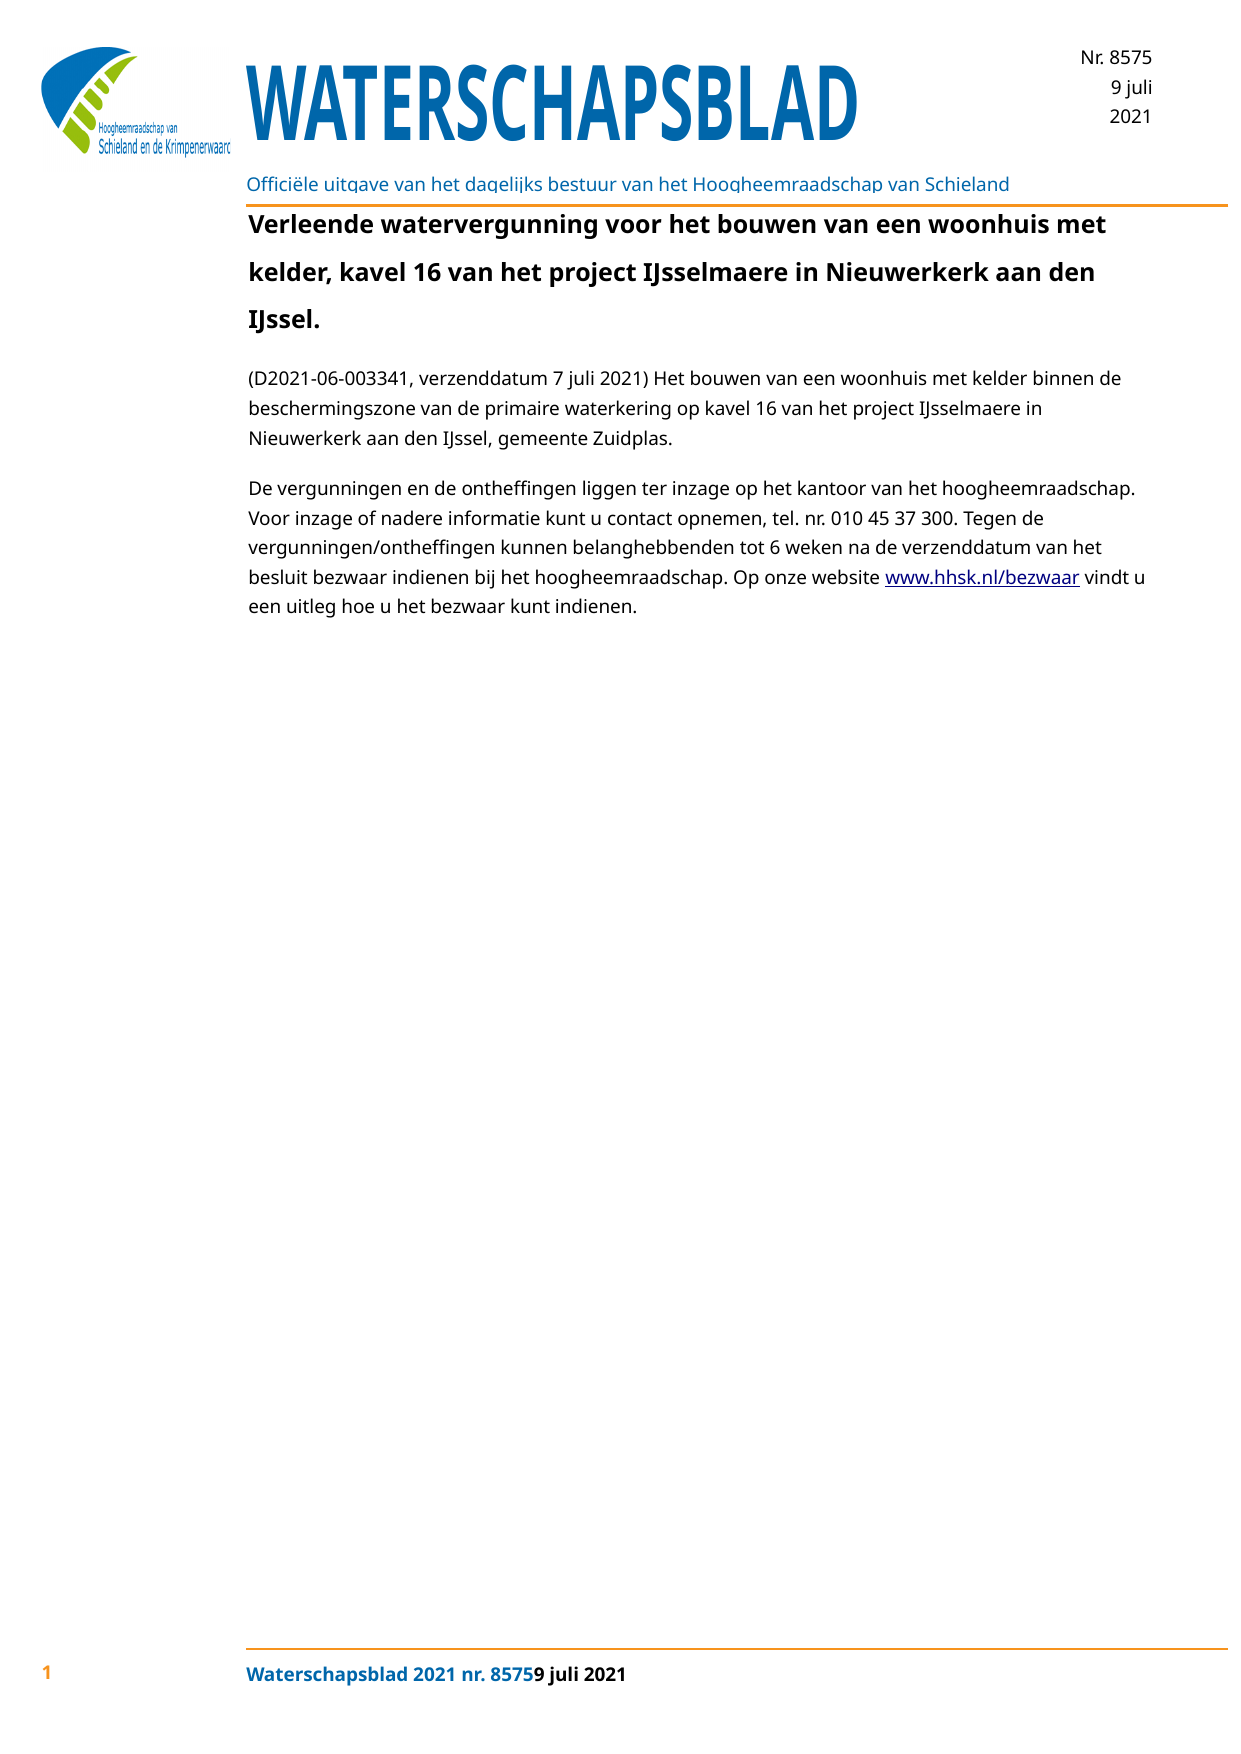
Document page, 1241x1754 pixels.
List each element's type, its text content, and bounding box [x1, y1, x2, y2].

text Verleende watervergunning voor het bouwen van een woonhuis met kelder, kavel 16 van het project IJsselmaere in Nieuwerkerk aan den IJssel. [248, 207, 1152, 336]
text (D2021-06-003341, verzenddatum 7 juli 2021) Het bouwen van een woonhuis met kelder binnen de beschermingszone van de primaire waterkering op kavel 16 van het project IJsselmaere in Nieuwerkerk aan den IJssel, gemeente Zuidplas. [248, 366, 1152, 450]
text De vergunningen en de ontheffingen liggen ter inzage op het kantoor van het hoogheemraadschap. Voor inzage of nadere informatie kunt u contact opnemen, tel. nr. 010 45 37 300. Tegen de vergunningen/ontheffingen kunnen belanghebbenden tot 6 weken na de verzenddatum van het besluit bezwaar indienen bij het hoogheemraadschap. Op onze website www.hhsk.nl/bezwaar vindt u een uitleg hoe u het bezwaar kunt indienen. [248, 475, 1152, 619]
picture [41, 47, 231, 172]
